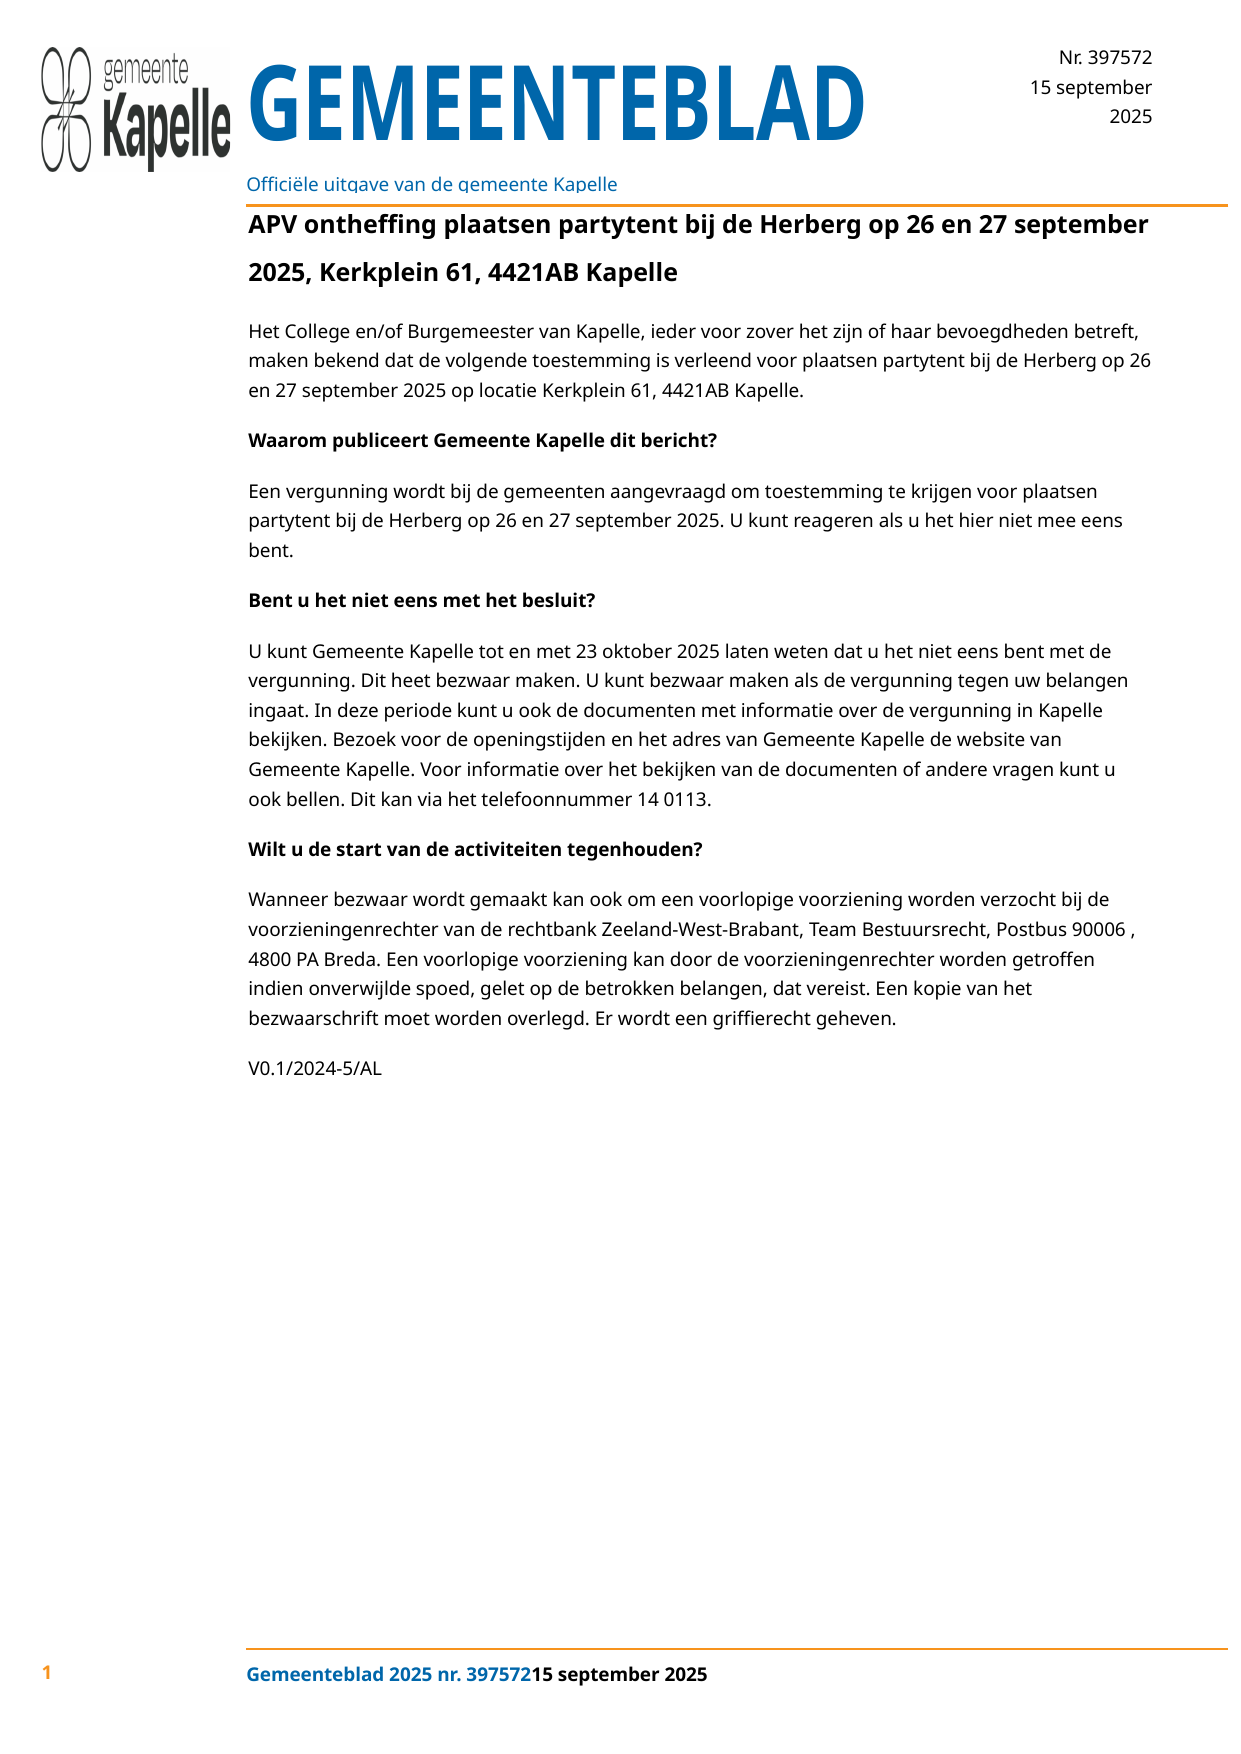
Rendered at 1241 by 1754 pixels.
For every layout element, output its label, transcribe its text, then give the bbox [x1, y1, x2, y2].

text APV ontheffing plaatsen partytent bij de Herberg op 26 en 27 september 2025, Kerkplein 61, 4421AB Kapelle [248, 207, 1152, 288]
text Het College en/of Burgemeester van Kapelle, ieder voor zover het zijn of haar bevoegdheden betreft, maken bekend dat de volgende toestemming is verleend voor plaatsen partytent bij de Herberg op 26 en 27 september 2025 op locatie Kerkplein 61, 4421AB Kapelle. [248, 318, 1152, 403]
text Wilt u de start van de activiteiten tegenhouden? [248, 836, 1152, 862]
text V0.1/2024-5/AL [248, 1055, 1152, 1081]
text Een vergunning wordt bij de gemeenten aangevraagd om toestemming te krijgen voor plaatsen partytent bij de Herberg op 26 en 27 september 2025. U kunt reageren als u het hier niet mee eens bent. [248, 478, 1152, 563]
text Wanneer bezwaar wordt gemaakt kan ook om een voorlopige voorziening worden verzocht bij de voorzieningenrechter van de rechtbank Zeeland-West-Brabant, Team Bestuursrecht, Postbus 90006 , 4800 PA Breda. Een voorlopige voorziening kan door de voorzieningenrechter worden getroffen indien onverwijlde spoed, gelet op de betrokken belangen, dat vereist. Een kopie van het bezwaarschrift moet worden overlegd. Er wordt een griffierecht geheven. [248, 887, 1152, 1031]
text Bent u het niet eens met het besluit? [248, 587, 1152, 613]
picture [41, 47, 231, 172]
text U kunt Gemeente Kapelle tot en met 23 oktober 2025 laten weten dat u het niet eens bent met de vergunning. Dit heet bezwaar maken. U kunt bezwaar maken als de vergunning tegen uw belangen ingaat. In deze periode kunt u ook de documenten met informatie over de vergunning in Kapelle bekijken. Bezoek voor de openingstijden en het adres van Gemeente Kapelle de website van Gemeente Kapelle. Voor informatie over het bekijken van de documenten of andere vragen kunt u ook bellen. Dit kan via het telefoonnummer 14 0113. [248, 638, 1152, 812]
text Waarom publiceert Gemeente Kapelle dit bericht? [248, 427, 1152, 453]
